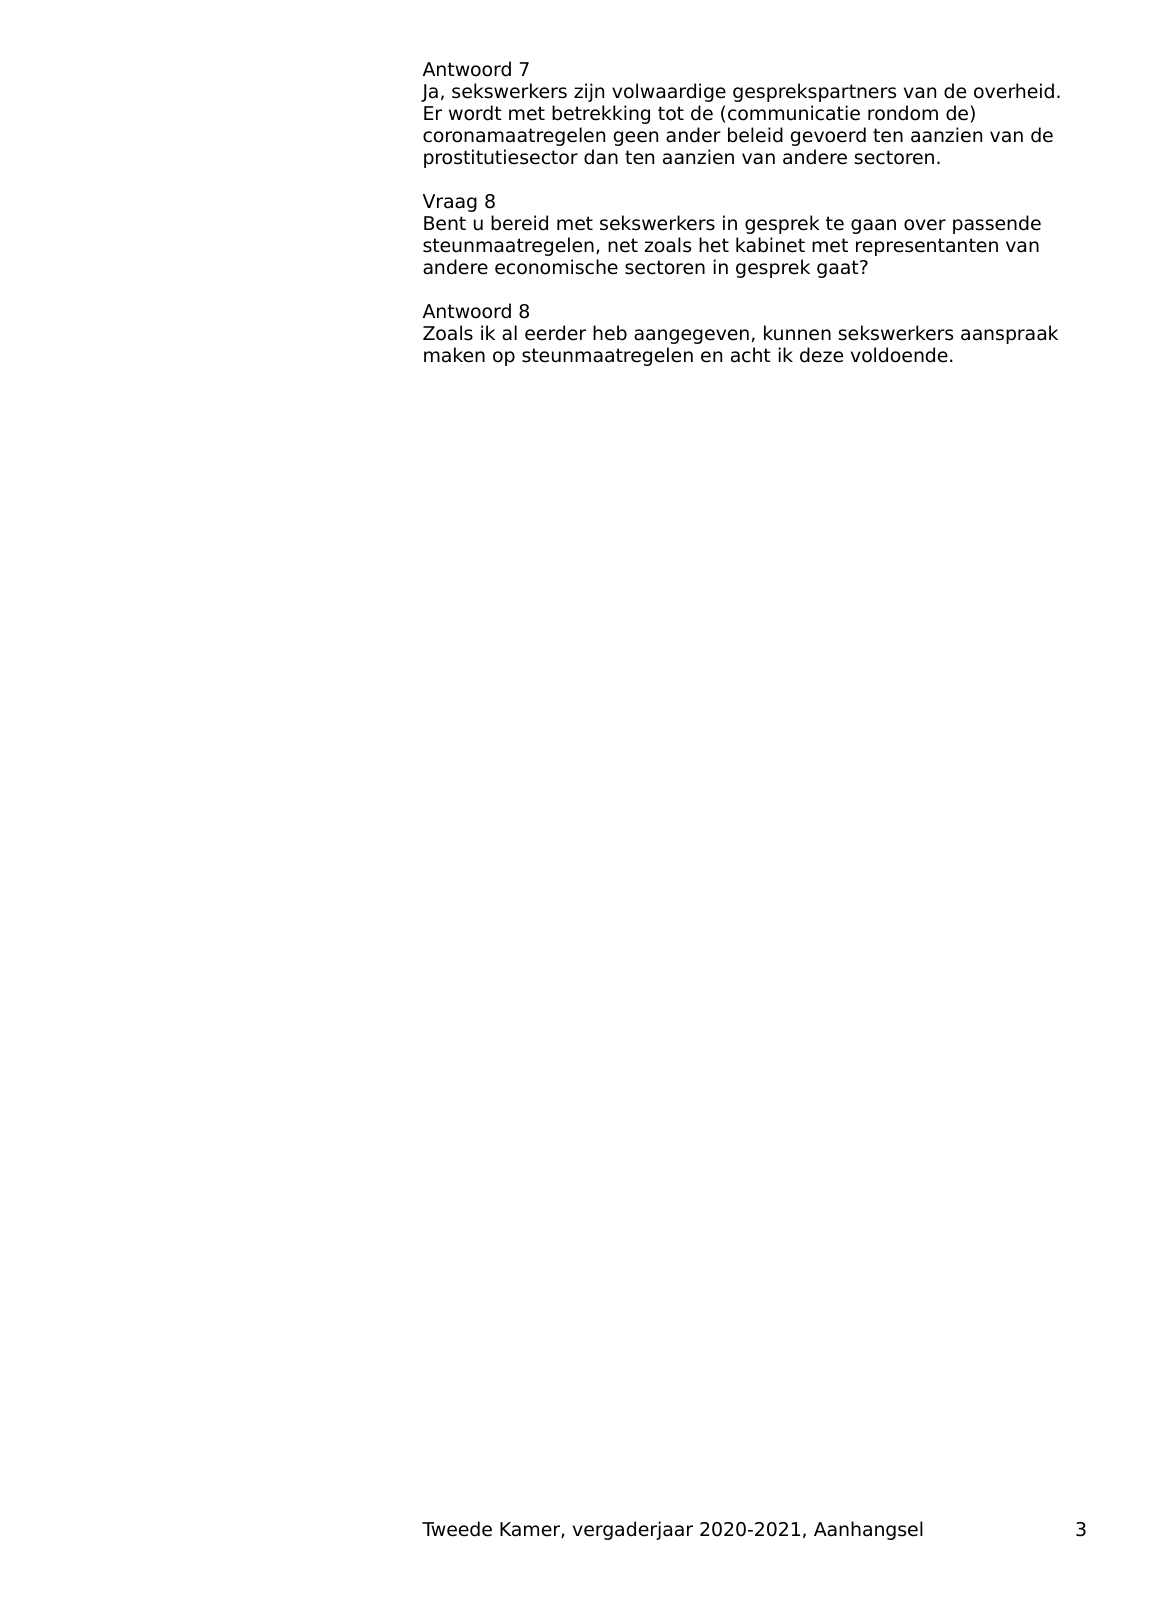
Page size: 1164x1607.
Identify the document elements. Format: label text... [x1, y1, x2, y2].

text Vraag 8 [422, 191, 1087, 213]
text Zoals ik al eerder heb aangegeven, kunnen sekswerkers aanspraak maken op steunmaatregelen en acht ik deze voldoende. [422, 323, 1087, 367]
text Ja, sekswerkers zijn volwaardige gesprekspartners van de overheid. Er wordt met betrekking tot de (communicatie rondom de) coronamaatregelen geen ander beleid gevoerd ten aanzien van de prostitutiesector dan ten aanzien van andere sectoren. [422, 81, 1087, 169]
text Bent u bereid met sekswerkers in gesprek te gaan over passende steunmaatregelen, net zoals het kabinet met representanten van andere economische sectoren in gesprek gaat? [422, 213, 1087, 279]
text Antwoord 8 [422, 301, 1087, 323]
text Antwoord 7 [422, 59, 1087, 81]
